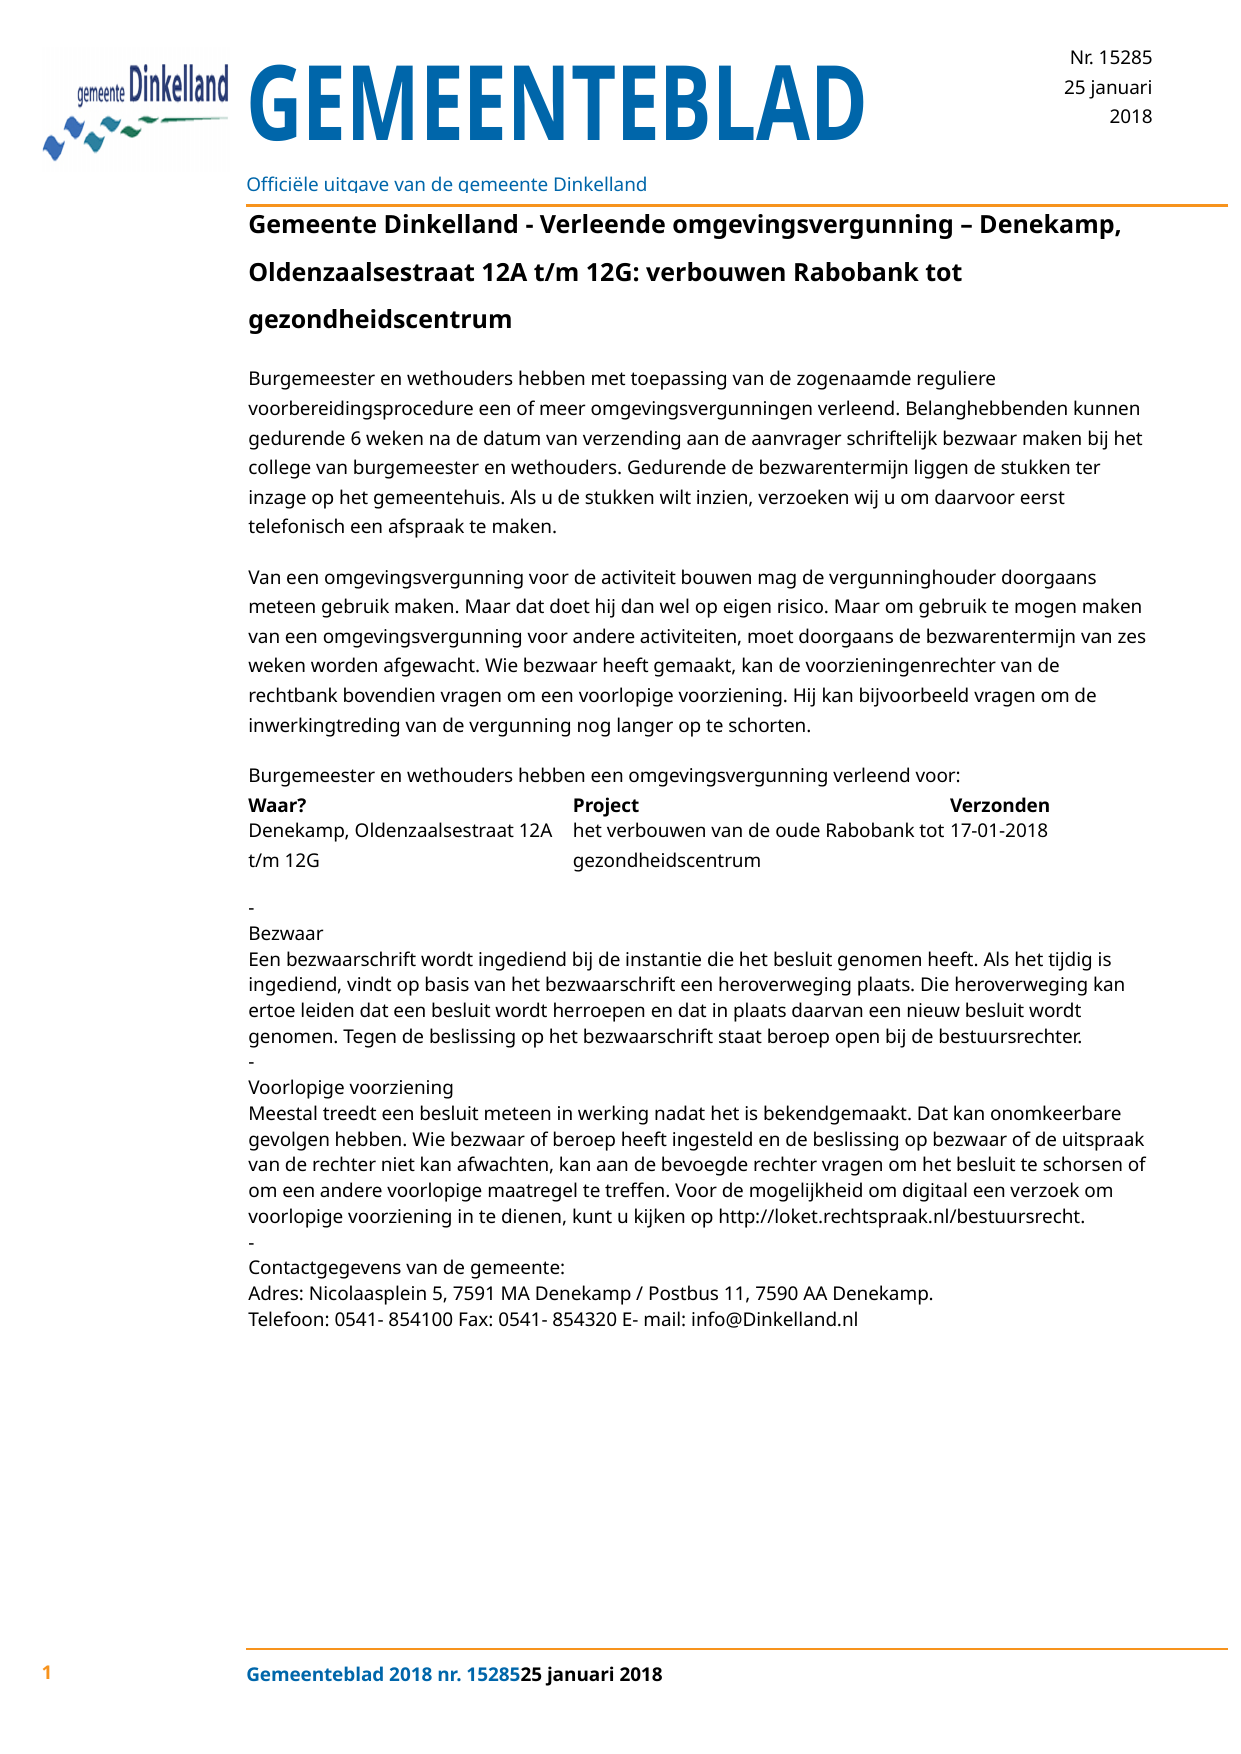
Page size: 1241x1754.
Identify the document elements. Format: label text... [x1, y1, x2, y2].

text Gemeente Dinkelland - Verleende omgevingsvergunning – Denekamp, Oldenzaalsestraat 12A t/m 12G: verbouwen Rabobank tot gezondheidscentrum [248, 207, 1152, 336]
text Contactgegevens van de gemeente: [248, 1254, 1152, 1280]
text Burgemeester en wethouders hebben een omgevingsvergunning verleend voor: [248, 762, 1152, 788]
table_cell Denekamp, Oldenzaalsestraat 12A t/m 12G [248, 818, 573, 873]
text Adres: Nicolaasplein 5, 7591 MA Denekamp / Postbus 11, 7590 AA Denekamp. [248, 1280, 1152, 1306]
text Bezwaar [248, 920, 1152, 946]
table_header Waar? [248, 792, 573, 818]
text Meestal treedt een besluit meteen in werking nadat het is bekendgemaakt. Dat kan onomkeerbare gevolgen hebben. Wie bezwaar of beroep heeft ingesteld en de beslissing op bezwaar of de uitspraak van de rechter niet kan afwachten, kan aan de bevoegde rechter vragen om het besluit te schorsen of om een andere voorlopige maatregel te treffen. Voor de mogelijkheid om digitaal een verzoek om voorlopige voorziening in te dienen, kunt u kijken op http://loket.rechtspraak.nl/bestuursrecht. [248, 1100, 1152, 1229]
text Een bezwaarschrift wordt ingediend bij de instantie die het besluit genomen heeft. Als het tijdig is ingediend, vindt op basis van het bezwaarschrift een heroverweging plaats. Die heroverweging kan ertoe leiden dat een besluit wordt herroepen en dat in plaats daarvan een nieuw besluit wordt genomen. Tegen de beslissing op het bezwaarschrift staat beroep open bij de bestuursrechter. [248, 946, 1152, 1049]
text - [248, 894, 1152, 920]
text - [248, 1229, 1152, 1254]
table_cell 17-01-2018 [950, 818, 1152, 873]
text Telefoon: 0541- 854100 Fax: 0541- 854320 E- mail: info@Dinkelland.nl [248, 1306, 1152, 1332]
text Van een omgevingsvergunning voor de activiteit bouwen mag de vergunninghouder doorgaans meteen gebruik maken. Maar dat doet hij dan wel op eigen risico. Maar om gebruik te mogen maken van een omgevingsvergunning voor andere activiteiten, moet doorgaans de bezwarentermijn van zes weken worden afgewacht. Wie bezwaar heeft gemaakt, kan de voorzieningenrechter van de rechtbank bovendien vragen om een voorlopige voorziening. Hij kan bijvoorbeeld vragen om de inwerkingtreding van de vergunning nog langer op te schorten. [248, 564, 1152, 737]
table_header Project [573, 792, 950, 818]
picture [41, 47, 231, 172]
text Voorlopige voorziening [248, 1074, 1152, 1100]
text Burgemeester en wethouders hebben met toepassing van de zogenaamde reguliere voorbereidingsprocedure een of meer omgevingsvergunningen verleend. Belanghebbenden kunnen gedurende 6 weken na de datum van verzending aan de aanvrager schriftelijk bezwaar maken bij het college van burgemeester en wethouders. Gedurende de bezwarentermijn liggen de stukken ter inzage op het gemeentehuis. Als u de stukken wilt inzien, verzoeken wij u om daarvoor eerst telefonisch een afspraak te maken. [248, 366, 1152, 539]
table_header Verzonden [950, 792, 1152, 818]
text - [248, 1049, 1152, 1074]
table_cell het verbouwen van de oude Rabobank tot gezondheidscentrum [573, 818, 950, 873]
